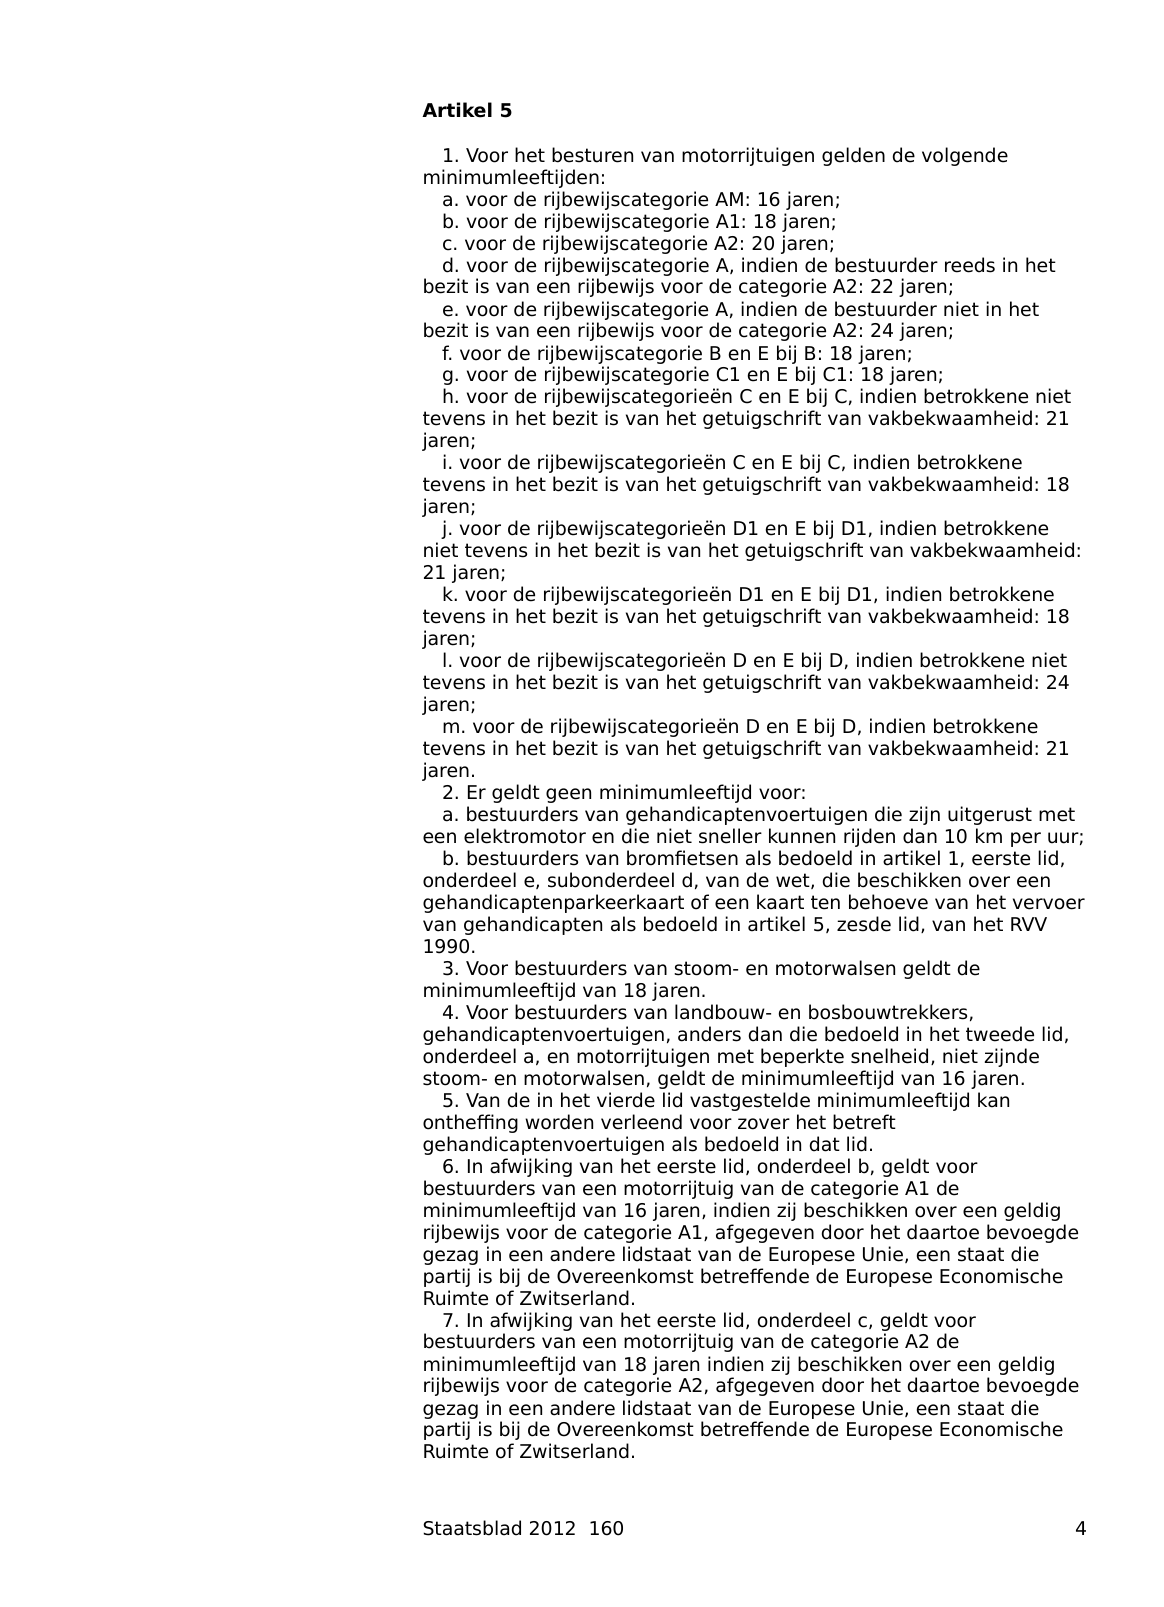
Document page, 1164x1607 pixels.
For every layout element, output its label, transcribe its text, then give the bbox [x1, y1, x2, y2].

text 4. Voor bestuurders van landbouw- en bosbouwtrekkers, gehandicaptenvoertuigen, anders dan die bedoeld in het tweede lid, onderdeel a, en motorrijtuigen met beperkte snelheid, niet zijnde stoom- en motorwalsen, geldt de minimumleeftijd van 16 jaren. [422, 1002, 1087, 1090]
text c. voor de rijbewijscategorie A2: 20 jaren; [422, 232, 1087, 254]
text 2. Er geldt geen minimumleeftijd voor: [422, 782, 1087, 804]
text m. voor de rijbewijscategorieën D en E bij D, indien betrokkene tevens in het bezit is van het getuigschrift van vakbekwaamheid: 21 jaren. [422, 716, 1087, 782]
text b. bestuurders van bromfietsen als bedoeld in artikel 1, eerste lid, onderdeel e, subonderdeel d, van de wet, die beschikken over een gehandicaptenparkeerkaart of een kaart ten behoeve van het vervoer van gehandicapten als bedoeld in artikel 5, zesde lid, van het RVV 1990. [422, 848, 1087, 958]
text j. voor de rijbewijscategorieën D1 en E bij D1, indien betrokkene niet tevens in het bezit is van het getuigschrift van vakbekwaamheid: 21 jaren; [422, 518, 1087, 584]
text d. voor de rijbewijscategorie A, indien de bestuurder reeds in het bezit is van een rijbewijs voor de categorie A2: 22 jaren; [422, 254, 1087, 298]
text a. bestuurders van gehandicaptenvoertuigen die zijn uitgerust met een elektromotor en die niet sneller kunnen rijden dan 10 km per uur; [422, 804, 1087, 848]
text 3. Voor bestuurders van stoom- en motorwalsen geldt de minimumleeftijd van 18 jaren. [422, 958, 1087, 1002]
text l. voor de rijbewijscategorieën D en E bij D, indien betrokkene niet tevens in het bezit is van het getuigschrift van vakbekwaamheid: 24 jaren; [422, 650, 1087, 716]
text k. voor de rijbewijscategorieën D1 en E bij D1, indien betrokkene tevens in het bezit is van het getuigschrift van vakbekwaamheid: 18 jaren; [422, 584, 1087, 650]
text a. voor de rijbewijscategorie AM: 16 jaren; [422, 188, 1087, 211]
text g. voor de rijbewijscategorie C1 en E bij C1: 18 jaren; [422, 364, 1087, 386]
subtitle Artikel 5 [422, 100, 1087, 122]
text 7. In afwijking van het eerste lid, onderdeel c, geldt voor bestuurders van een motorrijtuig van de categorie A2 de minimumleeftijd van 18 jaren indien zij beschikken over een geldig rijbewijs voor de categorie A2, afgegeven door het daartoe bevoegde gezag in een andere lidstaat van de Europese Unie, een staat die partij is bij de Overeenkomst betreffende de Europese Economische Ruimte of Zwitserland. [422, 1309, 1087, 1463]
text f. voor de rijbewijscategorie B en E bij B: 18 jaren; [422, 342, 1087, 364]
text i. voor de rijbewijscategorieën C en E bij C, indien betrokkene tevens in het bezit is van het getuigschrift van vakbekwaamheid: 18 jaren; [422, 452, 1087, 518]
text b. voor de rijbewijscategorie A1: 18 jaren; [422, 211, 1087, 232]
text 5. Van de in het vierde lid vastgestelde minimumleeftijd kan ontheffing worden verleend voor zover het betreft gehandicaptenvoertuigen als bedoeld in dat lid. [422, 1090, 1087, 1156]
text h. voor de rijbewijscategorieën C en E bij C, indien betrokkene niet tevens in het bezit is van het getuigschrift van vakbekwaamheid: 21 jaren; [422, 386, 1087, 452]
text 6. In afwijking van het eerste lid, onderdeel b, geldt voor bestuurders van een motorrijtuig van de categorie A1 de minimumleeftijd van 16 jaren, indien zij beschikken over een geldig rijbewijs voor de categorie A1, afgegeven door het daartoe bevoegde gezag in een andere lidstaat van de Europese Unie, een staat die partij is bij de Overeenkomst betreffende de Europese Economische Ruimte of Zwitserland. [422, 1156, 1087, 1309]
text e. voor de rijbewijscategorie A, indien de bestuurder niet in het bezit is van een rijbewijs voor de categorie A2: 24 jaren; [422, 298, 1087, 342]
text 1. Voor het besturen van motorrijtuigen gelden de volgende minimumleeftijden: [422, 144, 1087, 188]
